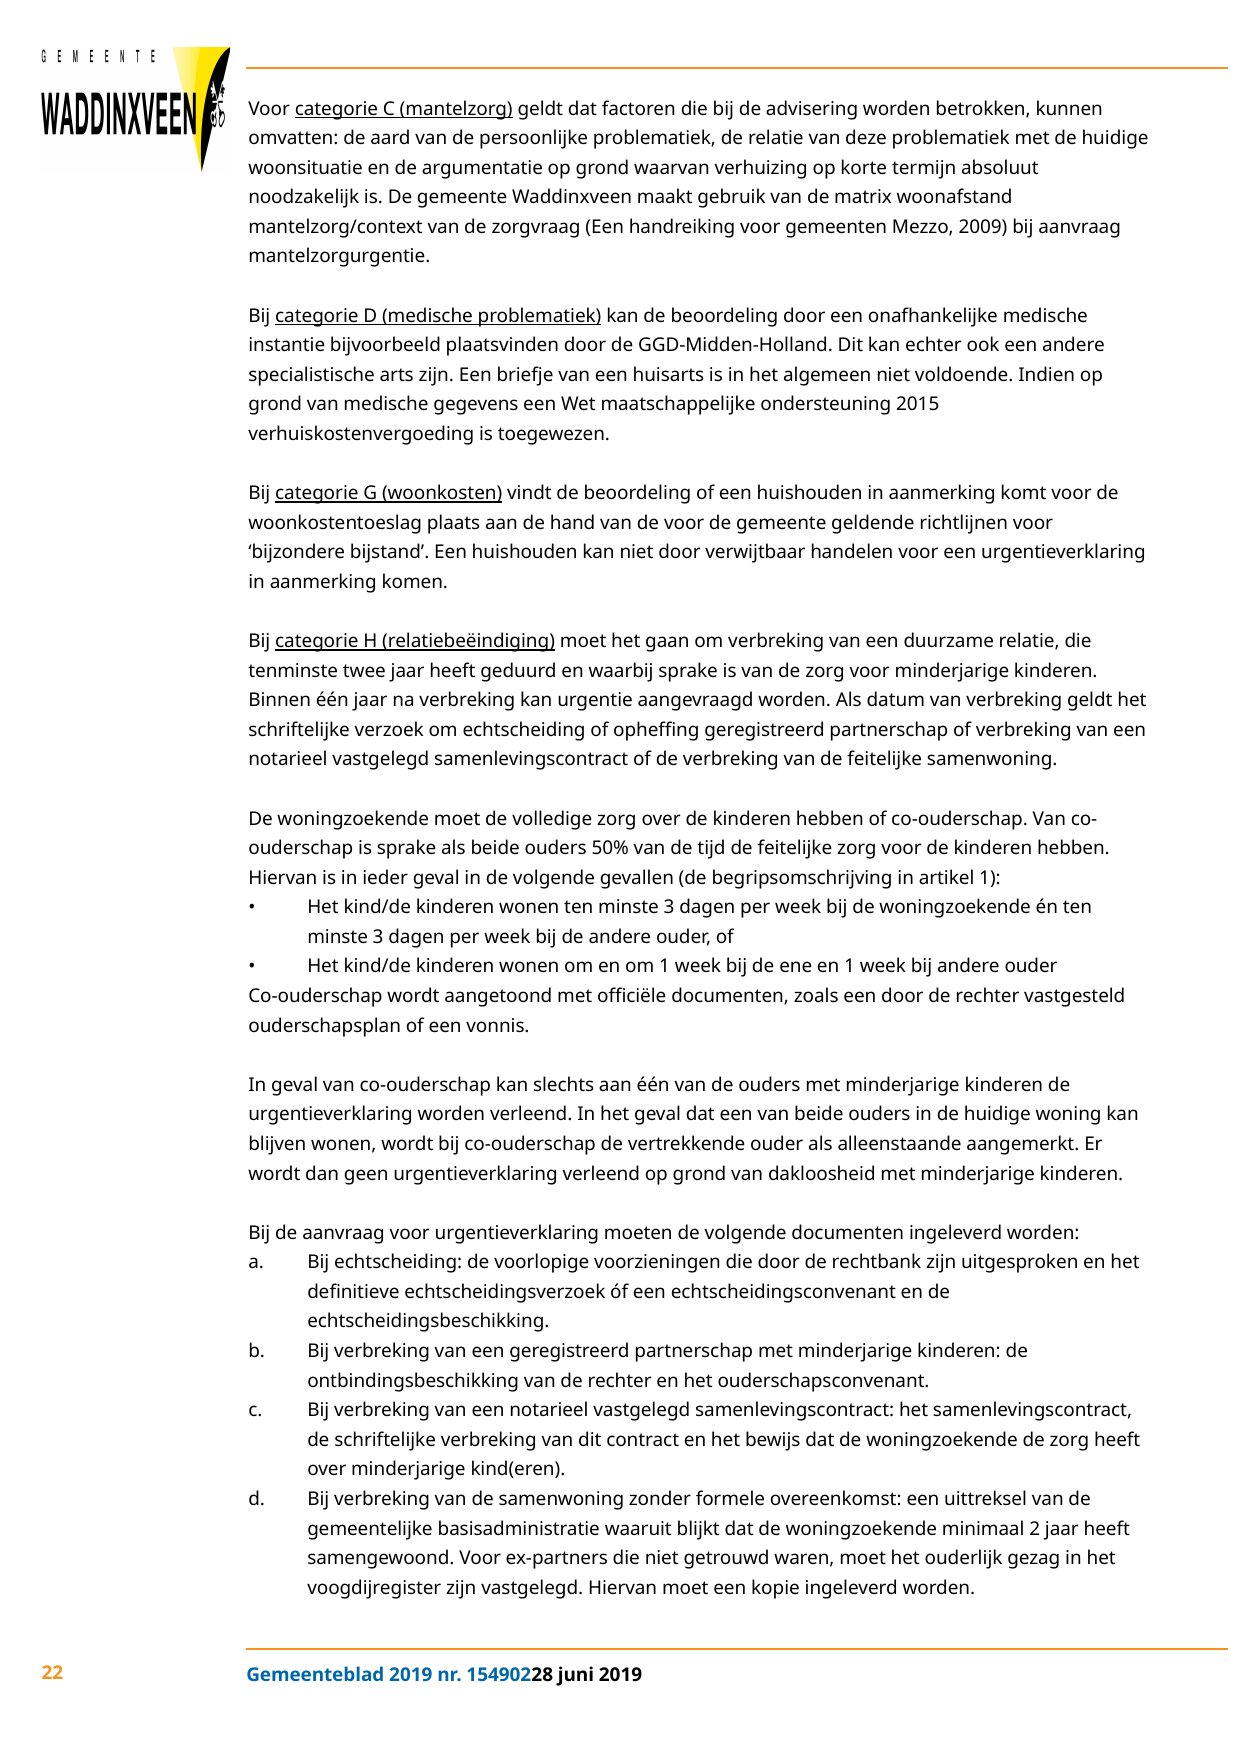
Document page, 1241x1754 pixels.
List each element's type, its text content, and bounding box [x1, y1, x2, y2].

list Bij echtscheiding: de voorlopige voorzieningen die door de rechtbank zijn uitgesproken en het definitieve echtscheidingsverzoek óf een echtscheidingsconvenant en de echtscheidingsbeschikking. [248, 1248, 1152, 1333]
text De woningzoekende moet de volledige zorg over de kinderen hebben of co-ouderschap. Van co-ouderschap is sprake als beide ouders 50% van de tijd de feitelijke zorg voor de kinderen hebben. Hiervan is in ieder geval in de volgende gevallen (de begripsomschrijving in artikel 1): [248, 805, 1152, 890]
text Bij categorie H (relatiebeëindiging) moet het gaan om verbreking van een duurzame relatie, die tenminste twee jaar heeft geduurd en waarbij sprake is van de zorg voor minderjarige kinderen. Binnen één jaar na verbreking kan urgentie aangevraagd worden. Als datum van verbreking geldt het schriftelijke verzoek om echtscheiding of opheffing geregistreerd partnerschap of verbreking van een notarieel vastgelegd samenlevingscontract of de verbreking van de feitelijke samenwoning. [248, 627, 1152, 771]
list Bij verbreking van de samenwoning zonder formele overeenkomst: een uittreksel van de gemeentelijke basisadministratie waaruit blijkt dat de woningzoekende minimaal 2 jaar heeft samengewoond. Voor ex-partners die niet getrouwd waren, moet het ouderlijk gezag in het voogdijregister zijn vastgelegd. Hiervan moet een kopie ingeleverd worden. [248, 1485, 1152, 1600]
text Bij categorie D (medische problematiek) kan de beoordeling door een onafhankelijke medische instantie bijvoorbeeld plaatsvinden door de GGD-Midden-Holland. Dit kan echter ook een andere specialistische arts zijn. Een briefje van een huisarts is in het algemeen niet voldoende. Indien op grond van medische gegevens een Wet maatschappelijke ondersteuning 2015 verhuiskostenvergoeding is toegewezen. [248, 302, 1152, 446]
list Het kind/de kinderen wonen ten minste 3 dagen per week bij de woningzoekende én ten minste 3 dagen per week bij de andere ouder, of [248, 893, 1152, 949]
list Bij verbreking van een notarieel vastgelegd samenlevingscontract: het samenlevingscontract, de schriftelijke verbreking van dit contract en het bewijs dat de woningzoekende de zorg heeft over minderjarige kind(eren). [248, 1396, 1152, 1481]
list Bij verbreking van een geregistreerd partnerschap met minderjarige kinderen: de ontbindingsbeschikking van de rechter en het ouderschapsconvenant. [248, 1337, 1152, 1393]
text Bij categorie G (woonkosten) vindt de beoordeling of een huishouden in aanmerking komt voor de woonkostentoeslag plaats aan de hand van de voor de gemeente geldende richtlijnen voor ‘bijzondere bijstand’. Een huishouden kan niet door verwijtbaar handelen voor een urgentieverklaring in aanmerking komen. [248, 479, 1152, 594]
text Bij de aanvraag voor urgentieverklaring moeten de volgende documenten ingeleverd worden: [248, 1219, 1152, 1245]
text In geval van co-ouderschap kan slechts aan één van de ouders met minderjarige kinderen de urgentieverklaring worden verleend. In het geval dat een van beide ouders in de huidige woning kan blijven wonen, wordt bij co-ouderschap de vertrekkende ouder als alleenstaande aangemerkt. Er wordt dan geen urgentieverklaring verleend op grond van dakloosheid met minderjarige kinderen. [248, 1071, 1152, 1186]
picture [41, 47, 231, 172]
text Voor categorie C (mantelzorg) geldt dat factoren die bij de advisering worden betrokken, kunnen omvatten: de aard van de persoonlijke problematiek, de relatie van deze problematiek met de huidige woonsituatie en de argumentatie op grond waarvan verhuizing op korte termijn absoluut noodzakelijk is. De gemeente Waddinxveen maakt gebruik van de matrix woonafstand mantelzorg/context van de zorgvraag (Een handreiking voor gemeenten Mezzo, 2009) bij aanvraag mantelzorgurgentie. [248, 95, 1152, 268]
list Het kind/de kinderen wonen om en om 1 week bij de ene en 1 week bij andere ouder [248, 953, 1152, 978]
text Co-ouderschap wordt aangetoond met officiële documenten, zoals een door de rechter vastgesteld ouderschapsplan of een vonnis. [248, 982, 1152, 1038]
